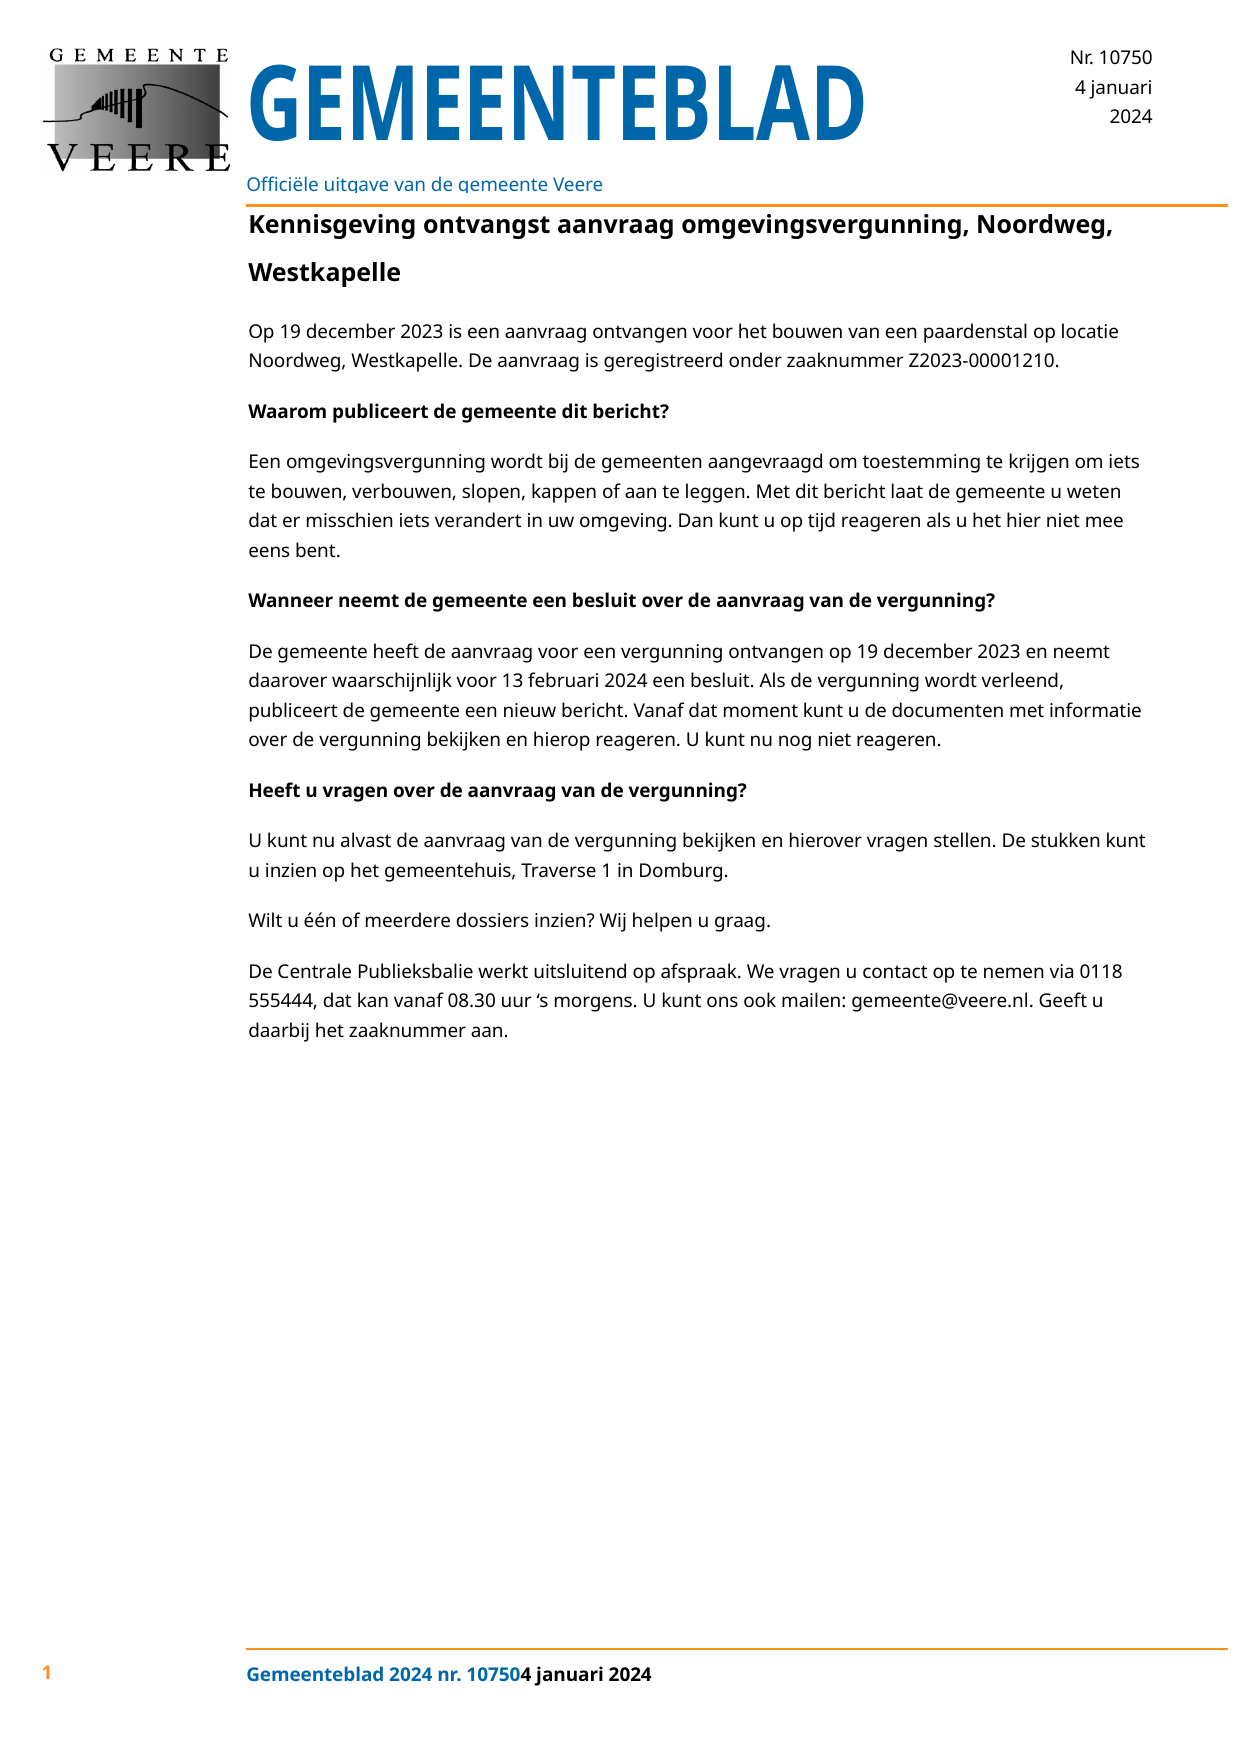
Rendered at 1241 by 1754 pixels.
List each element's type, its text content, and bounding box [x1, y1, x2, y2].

text Wilt u één of meerdere dossiers inzien? Wij helpen u graag. [248, 907, 1152, 933]
picture [41, 47, 231, 172]
text Heeft u vragen over de aanvraag van de vergunning? [248, 777, 1152, 803]
text Kennisgeving ontvangst aanvraag omgevingsvergunning, Noordweg, Westkapelle [248, 207, 1152, 288]
text Op 19 december 2023 is een aanvraag ontvangen voor het bouwen van een paardenstal op locatie Noordweg, Westkapelle. De aanvraag is geregistreerd onder zaaknummer Z2023-00001210. [248, 318, 1152, 373]
text Een omgevingsvergunning wordt bij de gemeenten aangevraagd om toestemming te krijgen om iets te bouwen, verbouwen, slopen, kappen of aan te leggen. Met dit bericht laat de gemeente u weten dat er misschien iets verandert in uw omgeving. Dan kunt u op tijd reageren als u het hier niet mee eens bent. [248, 448, 1152, 563]
text Wanneer neemt de gemeente een besluit over de aanvraag van de vergunning? [248, 587, 1152, 613]
text Waarom publiceert de gemeente dit bericht? [248, 398, 1152, 424]
text De gemeente heeft de aanvraag voor een vergunning ontvangen op 19 december 2023 en neemt daarover waarschijnlijk voor 13 februari 2024 een besluit. Als de vergunning wordt verleend, publiceert de gemeente een nieuw bericht. Vanaf dat moment kunt u de documenten met informatie over de vergunning bekijken en hierop reageren. U kunt nu nog niet reageren. [248, 638, 1152, 752]
text De Centrale Publieksbalie werkt uitsluitend op afspraak. We vragen u contact op te nemen via 0118 555444, dat kan vanaf 08.30 uur ‘s morgens. U kunt ons ook mailen: gemeente@veere.nl. Geeft u daarbij het zaaknummer aan. [248, 958, 1152, 1043]
text U kunt nu alvast de aanvraag van de vergunning bekijken en hierover vragen stellen. De stukken kunt u inzien op het gemeentehuis, Traverse 1 in Domburg. [248, 827, 1152, 883]
